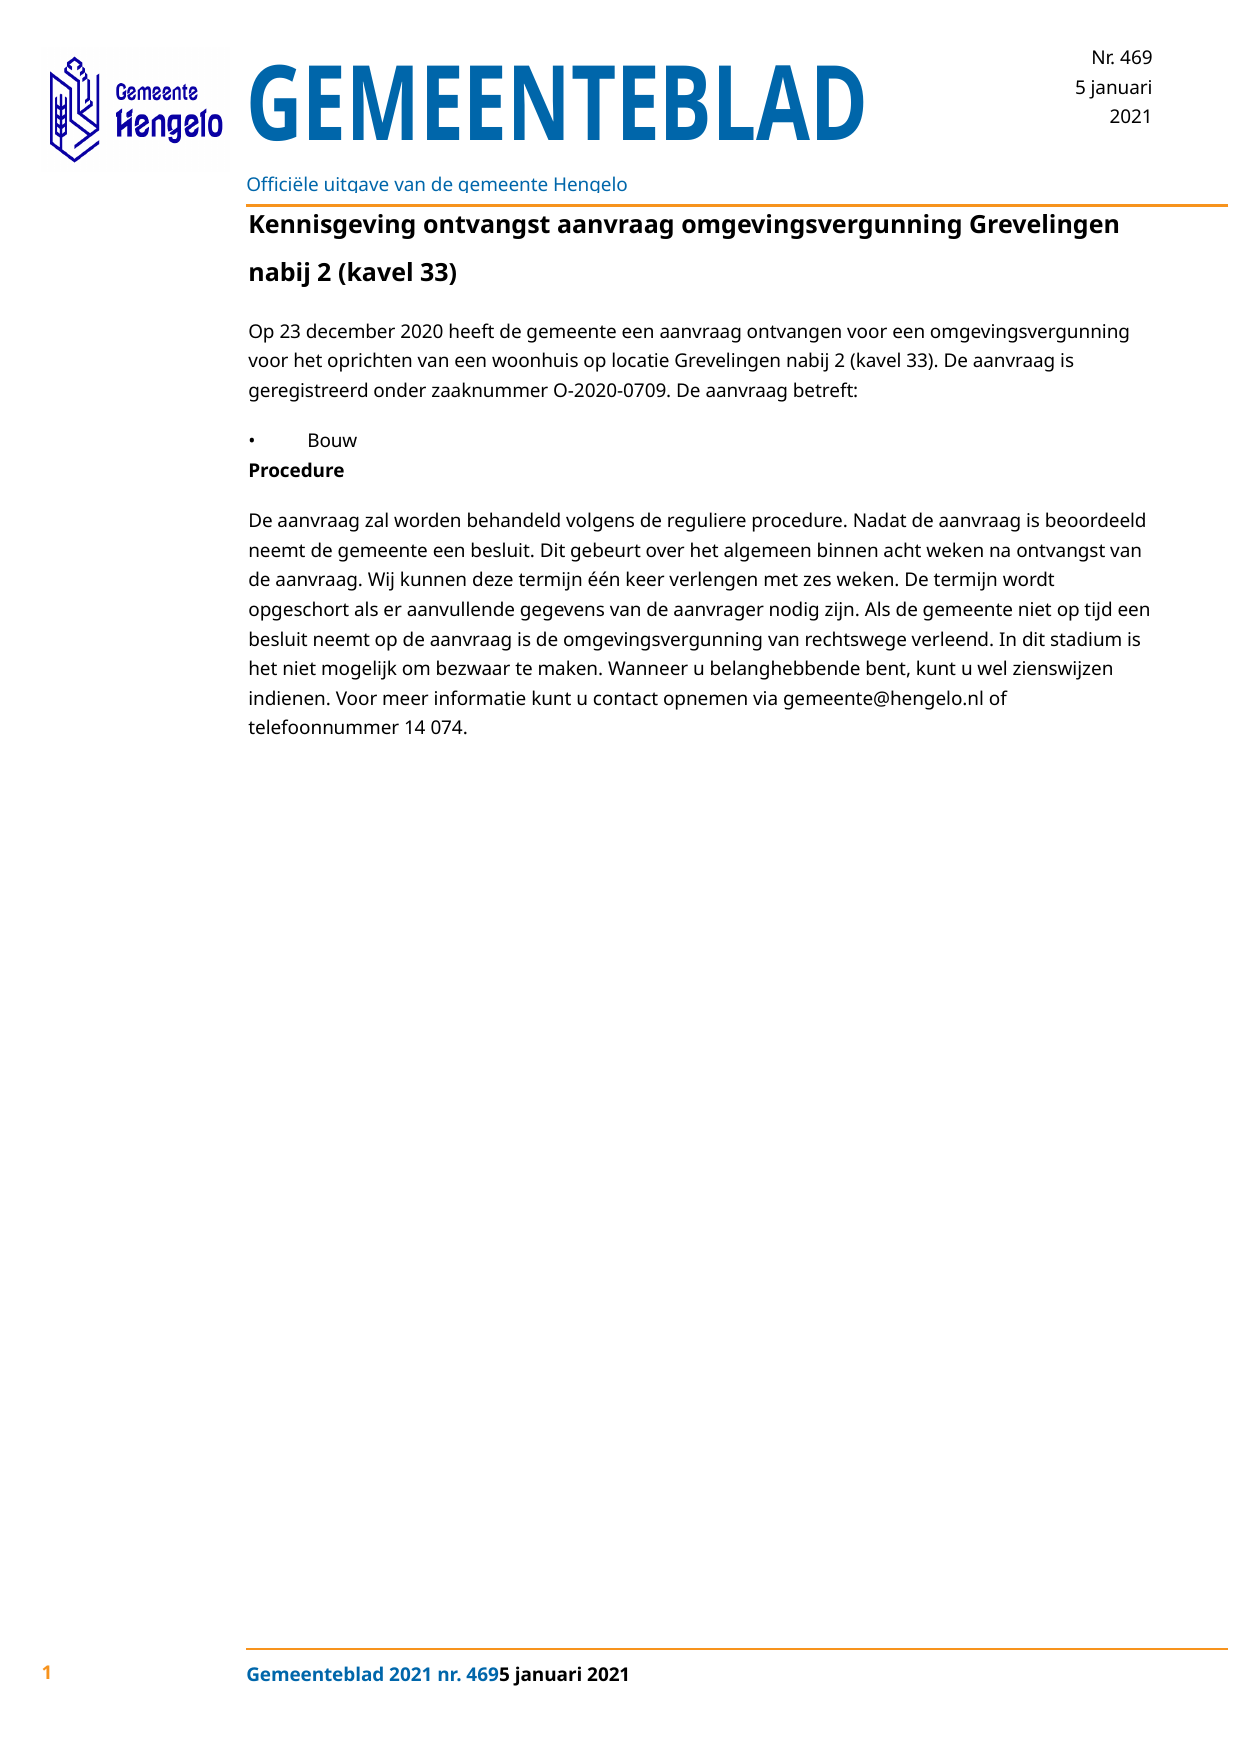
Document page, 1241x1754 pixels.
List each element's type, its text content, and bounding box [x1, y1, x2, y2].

text Op 23 december 2020 heeft de gemeente een aanvraag ontvangen voor een omgevingsvergunning voor het oprichten van een woonhuis op locatie Grevelingen nabij 2 (kavel 33). De aanvraag is geregistreerd onder zaaknummer O-2020-0709. De aanvraag betreft: [248, 318, 1152, 403]
text Kennisgeving ontvangst aanvraag omgevingsvergunning Grevelingen nabij 2 (kavel 33) [248, 207, 1152, 288]
text Procedure [248, 457, 1152, 483]
picture [41, 47, 231, 172]
text De aanvraag zal worden behandeld volgens de reguliere procedure. Nadat de aanvraag is beoordeeld neemt de gemeente een besluit. Dit gebeurt over het algemeen binnen acht weken na ontvangst van de aanvraag. Wij kunnen deze termijn één keer verlengen met zes weken. De termijn wordt opgeschort als er aanvullende gegevens van de aanvrager nodig zijn. Als de gemeente niet op tijd een besluit neemt op de aanvraag is de omgevingsvergunning van rechtswege verleend. In dit stadium is het niet mogelijk om bezwaar te maken. Wanneer u belanghebbende bent, kunt u wel zienswijzen indienen. Voor meer informatie kunt u contact opnemen via gemeente@hengelo.nl of telefoonnummer 14 074. [248, 507, 1152, 740]
list Bouw [248, 427, 1152, 453]
